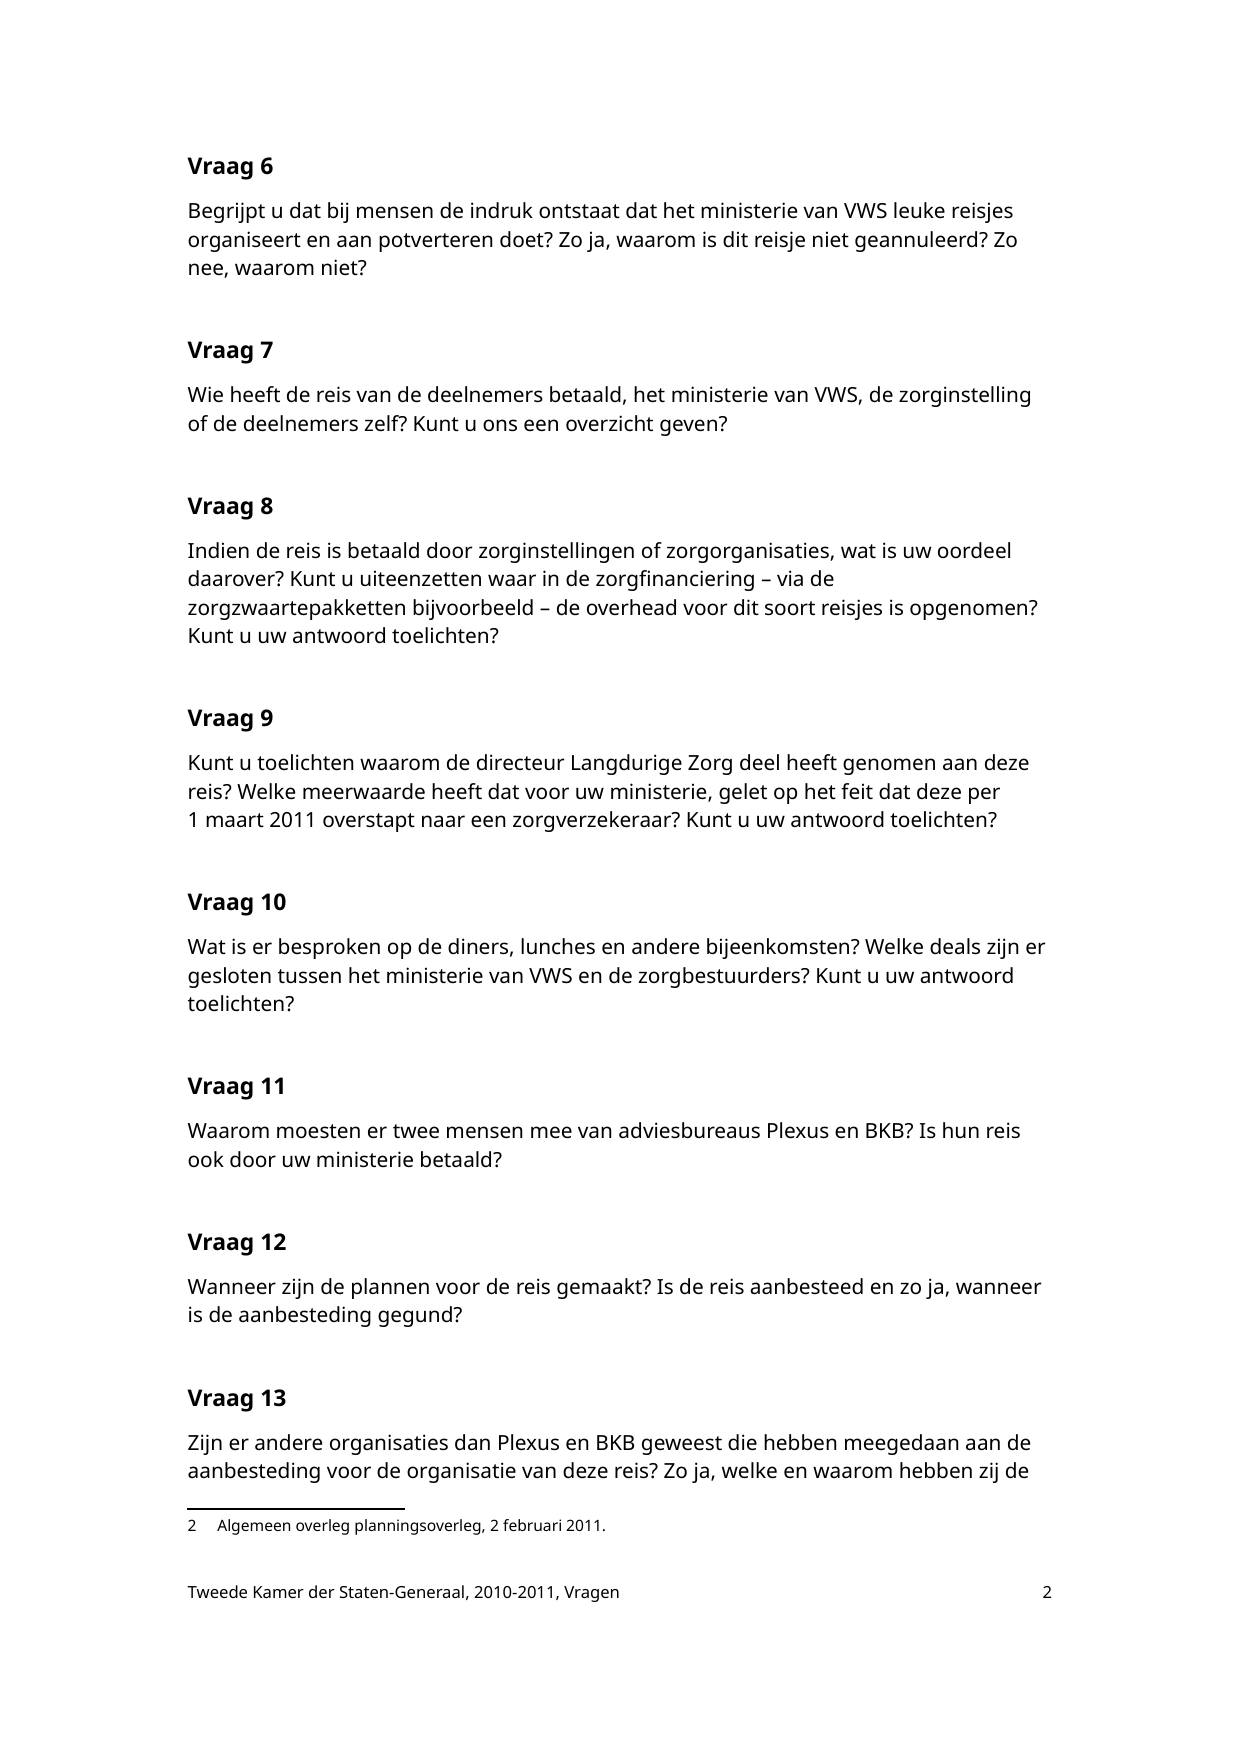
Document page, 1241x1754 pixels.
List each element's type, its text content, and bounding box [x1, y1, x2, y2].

text Waarom moesten er twee mensen mee van adviesbureaus Plexus en BKB? Is hun reis ook door uw ministerie betaald? [187, 1117, 1053, 1173]
subtitle Vraag 10 [187, 886, 1053, 917]
subtitle Vraag 11 [187, 1070, 1053, 1102]
text Zijn er andere organisaties dan Plexus en BKB geweest die hebben meegedaan aan de aanbesteding voor de organisatie van deze reis? Zo ja, welke en waarom hebben zij de [187, 1428, 1053, 1485]
text Algemeen overleg planningsoverleg, 2 februari 2011. [187, 1508, 1053, 1536]
subtitle Vraag 13 [187, 1382, 1053, 1413]
subtitle Vraag 8 [187, 490, 1053, 521]
subtitle Vraag 7 [187, 334, 1053, 365]
text Wie heeft de reis van de deelnemers betaald, het ministerie van VWS, de zorginstelling of de deelnemers zelf? Kunt u ons een overzicht geven? [187, 380, 1053, 437]
subtitle Vraag 9 [187, 702, 1053, 733]
text Wanneer zijn de plannen voor de reis gemaakt? Is de reis aanbesteed en zo ja, wanneer is de aanbesteding gegund? [187, 1272, 1053, 1329]
text Indien de reis is betaald door zorginstellingen of zorgorganisaties, wat is uw oordeel daarover? Kunt u uiteenzetten waar in de zorgfinanciering – via de zorgzwaartepakketten bijvoorbeeld – de overhead voor dit soort reisjes is opgenomen? Kunt u uw antwoord toelichten? [187, 536, 1053, 650]
text Kunt u toelichten waarom de directeur Langdurige Zorg deel heeft genomen aan deze reis? Welke meerwaarde heeft dat voor uw ministerie, gelet op het feit dat deze per 1 maart 2011 overstapt naar een zorgverzekeraar? Kunt u uw antwoord toelichten? [187, 748, 1053, 834]
text Begrijpt u dat bij mensen de indruk ontstaat dat het ministerie van VWS leuke reisjes organiseert en aan potverteren doet? Zo ja, waarom is dit reisje niet geannuleerd? Zo nee, waarom niet? [187, 196, 1053, 282]
text Wat is er besproken op de diners, lunches en andere bijeenkomsten? Welke deals zijn er gesloten tussen het ministerie van VWS en de zorgbestuurders? Kunt u uw antwoord toelichten? [187, 932, 1053, 1018]
subtitle Vraag 6 [187, 150, 1053, 181]
subtitle Vraag 12 [187, 1226, 1053, 1257]
